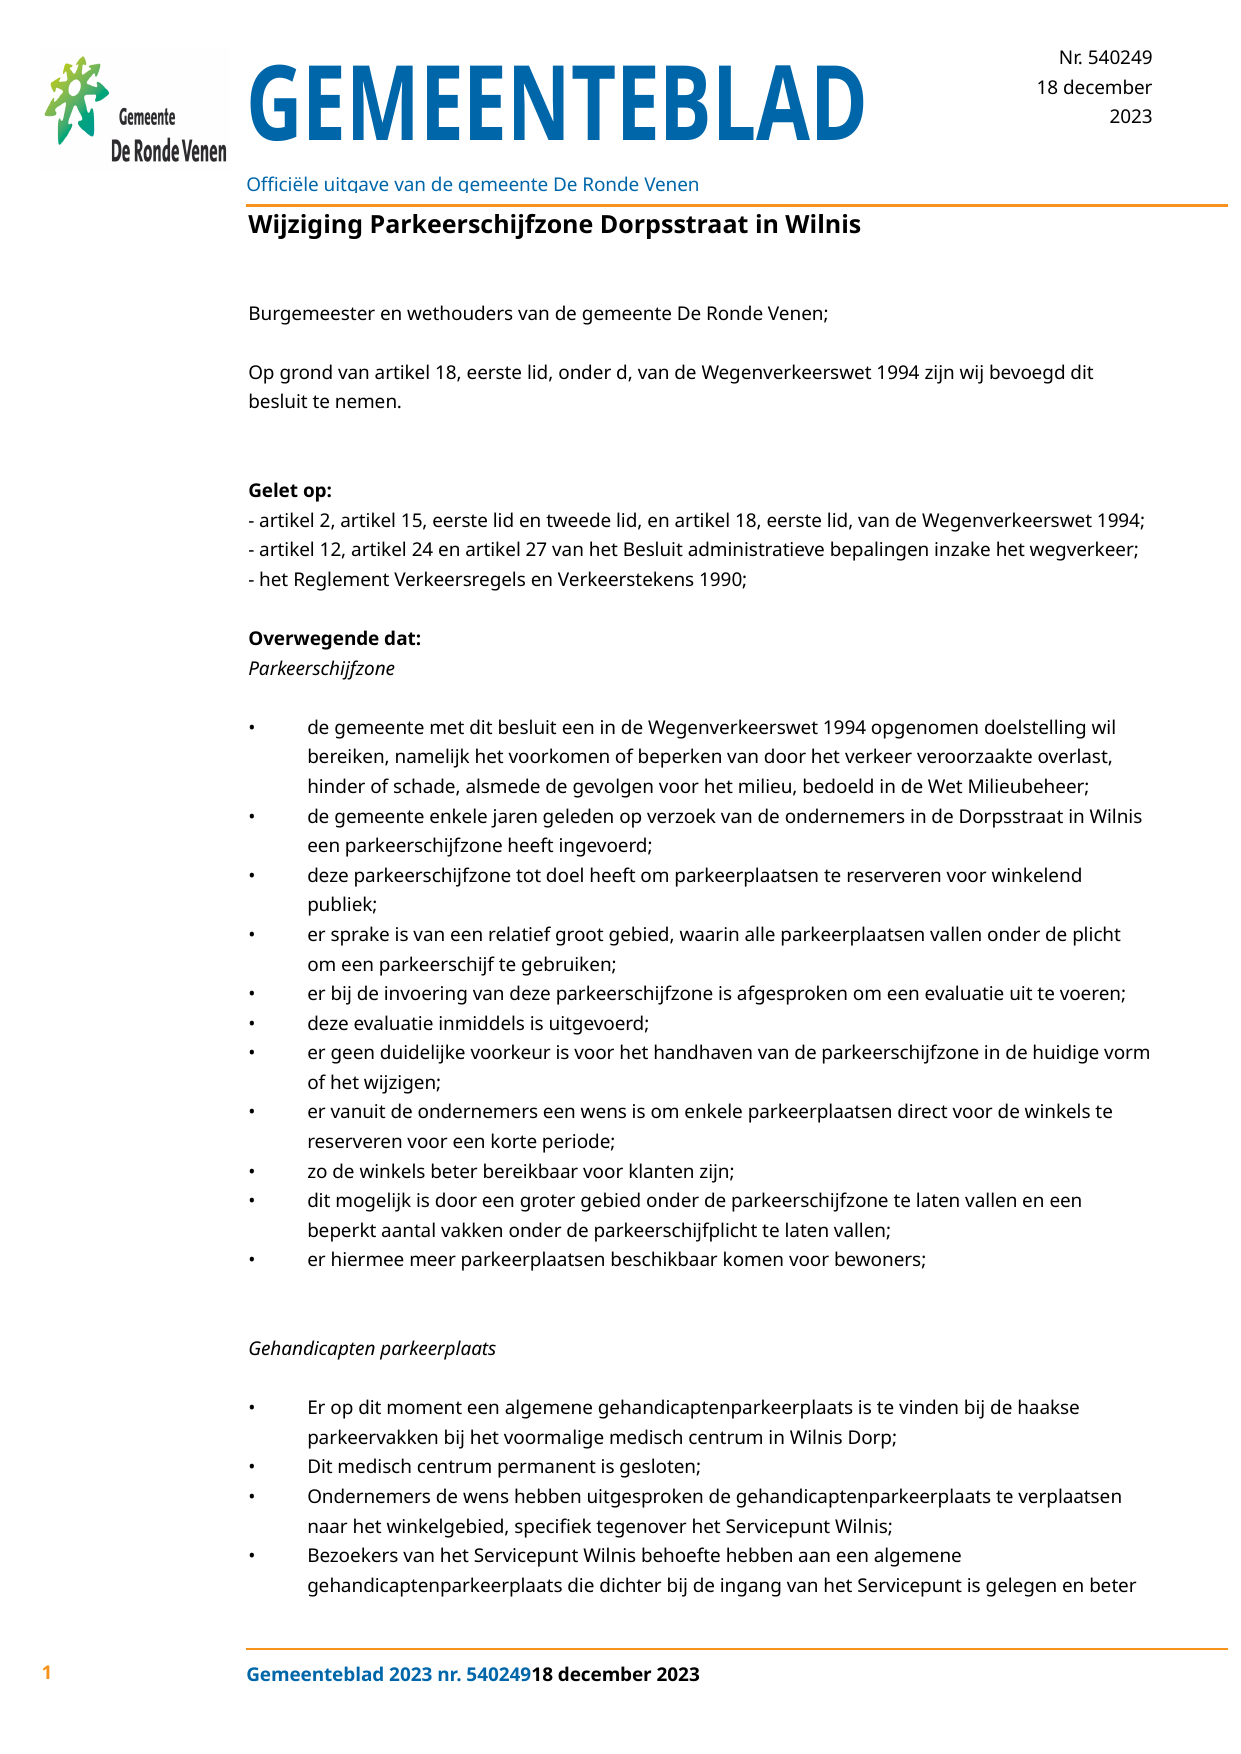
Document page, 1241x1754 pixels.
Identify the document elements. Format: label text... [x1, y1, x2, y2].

list er sprake is van een relatief groot gebied, waarin alle parkeerplaatsen vallen onder de plicht om een parkeerschijf te gebruiken; [248, 921, 1152, 976]
list zo de winkels beter bereikbaar voor klanten zijn; [248, 1158, 1152, 1183]
text Wijziging Parkeerschijfzone Dorpsstraat in Wilnis [248, 207, 1152, 241]
list er bij de invoering van deze parkeerschijfzone is afgesproken om een evaluatie uit te voeren; [248, 980, 1152, 1006]
list Ondernemers de wens hebben uitgesproken de gehandicaptenparkeerplaats te verplaatsen naar het winkelgebied, specifiek tegenover het Servicepunt Wilnis; [248, 1483, 1152, 1538]
list de gemeente enkele jaren geleden op verzoek van de ondernemers in de Dorpsstraat in Wilnis een parkeerschijfzone heeft ingevoerd; [248, 803, 1152, 858]
text Burgemeester en wethouders van de gemeente De Ronde Venen; [248, 300, 1152, 326]
list dit mogelijk is door een groter gebied onder de parkeerschijfzone te laten vallen en een beperkt aantal vakken onder de parkeerschijfplicht te laten vallen; [248, 1187, 1152, 1243]
text Gelet op: [248, 477, 1152, 503]
list Er op dit moment een algemene gehandicaptenparkeerplaats is te vinden bij de haakse parkeervakken bij het voormalige medisch centrum in Wilnis Dorp; [248, 1394, 1152, 1450]
list er hiermee meer parkeerplaatsen beschikbaar komen voor bewoners; [248, 1247, 1152, 1272]
text Overwegende dat: [248, 625, 1152, 651]
list de gemeente met dit besluit een in de Wegenverkeerswet 1994 opgenomen doelstelling wil bereiken, namelijk het voorkomen of beperken van door het verkeer veroorzaakte overlast, hinder of schade, alsmede de gevolgen voor het milieu, bedoeld in de Wet Milieubeheer; [248, 714, 1152, 799]
list Dit medisch centrum permanent is gesloten; [248, 1454, 1152, 1479]
list deze parkeerschijfzone tot doel heeft om parkeerplaatsen te reserveren voor winkelend publiek; [248, 862, 1152, 917]
list er vanuit de ondernemers een wens is om enkele parkeerplaatsen direct voor de winkels te reserveren voor een korte periode; [248, 1099, 1152, 1154]
list deze evaluatie inmiddels is uitgevoerd; [248, 1010, 1152, 1036]
list Bezoekers van het Servicepunt Wilnis behoefte hebben aan een algemene gehandicaptenparkeerplaats die dichter bij de ingang van het Servicepunt is gelegen en beter [248, 1542, 1152, 1598]
text - artikel 12, artikel 24 en artikel 27 van het Besluit administratieve bepalingen inzake het wegverkeer; [248, 537, 1152, 562]
text Parkeerschijfzone [248, 655, 1152, 681]
list er geen duidelijke voorkeur is voor het handhaven van de parkeerschijfzone in de huidige vorm of het wijzigen; [248, 1039, 1152, 1095]
picture [41, 47, 231, 172]
text Op grond van artikel 18, eerste lid, onder d, van de Wegenverkeerswet 1994 zijn wij bevoegd dit besluit te nemen. [248, 359, 1152, 414]
text Gehandicapten parkeerplaats [248, 1335, 1152, 1361]
text - artikel 2, artikel 15, eerste lid en tweede lid, en artikel 18, eerste lid, van de Wegenverkeerswet 1994; [248, 507, 1152, 533]
text - het Reglement Verkeersregels en Verkeerstekens 1990; [248, 566, 1152, 592]
